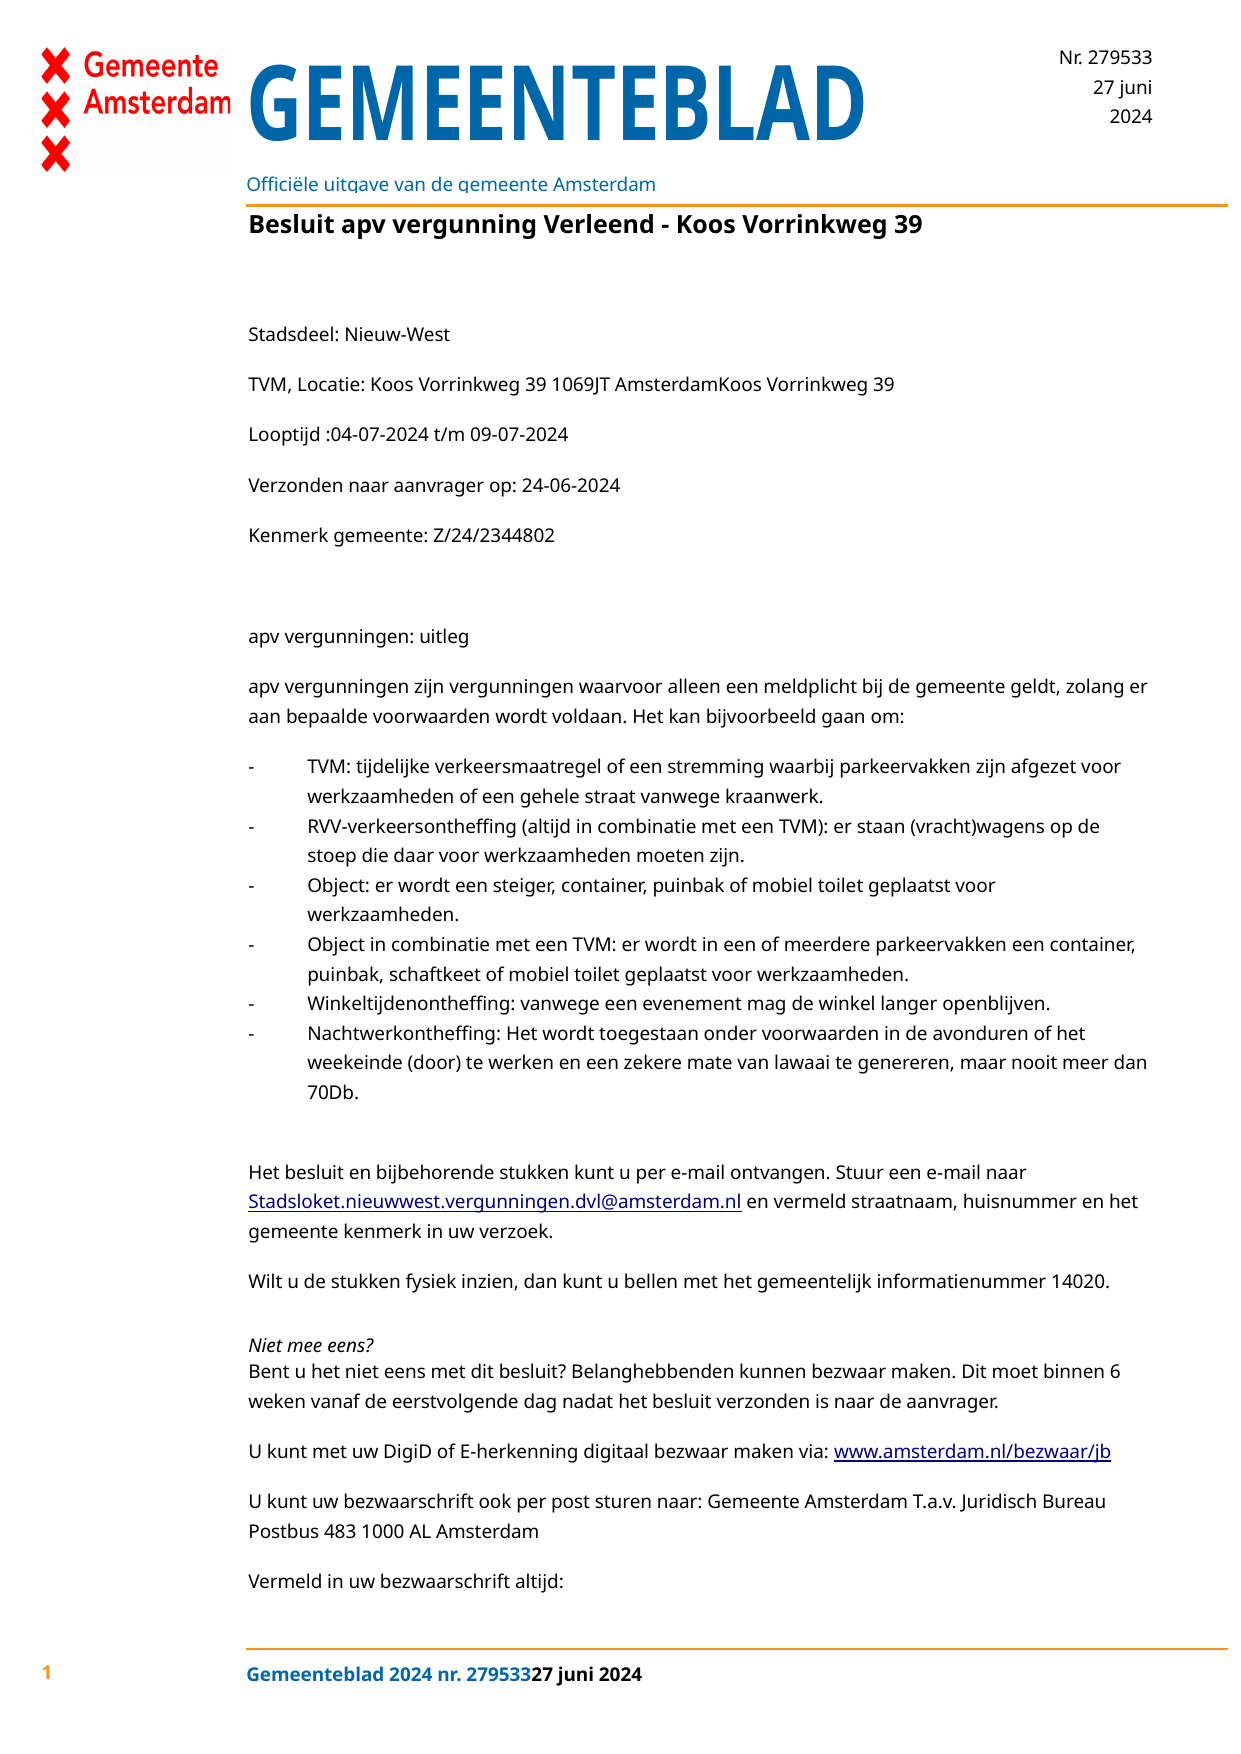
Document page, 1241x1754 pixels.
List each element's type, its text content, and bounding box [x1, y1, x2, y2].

text Vermeld in uw bezwaarschrift altijd: [248, 1569, 1152, 1594]
text U kunt uw bezwaarschrift ook per post sturen naar: Gemeente Amsterdam T.a.v. Juridisch Bureau Postbus 483 1000 AL Amsterdam [248, 1489, 1152, 1544]
list Object in combinatie met een TVM: er wordt in een of meerdere parkeervakken een container, puinbak, schaftkeet of mobiel toilet geplaatst voor werkzaamheden. [248, 931, 1152, 986]
list Object: er wordt een steiger, container, puinbak of mobiel toilet geplaatst voor werkzaamheden. [248, 872, 1152, 927]
text Bent u het niet eens met dit besluit? Belanghebbenden kunnen bezwaar maken. Dit moet binnen 6 weken vanaf de eerstvolgende dag nadat het besluit verzonden is naar de aanvrager. [248, 1358, 1152, 1414]
text U kunt met uw DigiD of E-herkenning digitaal bezwaar maken via: www.amsterdam.nl/bezwaar/jb [248, 1438, 1152, 1464]
text Stadsdeel: Nieuw-West [248, 321, 1152, 346]
list RVV-verkeersontheffing (altijd in combinatie met een TVM): er staan (vracht)wagens op de stoep die daar voor werkzaamheden moeten zijn. [248, 813, 1152, 868]
text Looptijd :04-07-2024 t/m 09-07-2024 [248, 422, 1152, 447]
text TVM, Locatie: Koos Vorrinkweg 39 1069JT AmsterdamKoos Vorrinkweg 39 [248, 371, 1152, 397]
text apv vergunningen zijn vergunningen waarvoor alleen een meldplicht bij de gemeente geldt, zolang er aan bepaalde voorwaarden wordt voldaan. Het kan bijvoorbeeld gaan om: [248, 674, 1152, 729]
picture [41, 47, 231, 172]
text Het besluit en bijbehorende stukken kunt u per e-mail ontvangen. Stuur een e-mail naar Stadsloket.nieuwwest.vergunningen.dvl@amsterdam.nl en vermeld straatnaam, huisnummer en het gemeente kenmerk in uw verzoek. [248, 1159, 1152, 1244]
text apv vergunningen: uitleg [248, 623, 1152, 649]
text Wilt u de stukken fysiek inzien, dan kunt u bellen met het gemeentelijk informatienummer 14020. [248, 1269, 1152, 1294]
text Niet mee eens? [248, 1333, 1152, 1358]
text Verzonden naar aanvrager op: 24-06-2024 [248, 472, 1152, 498]
text Kenmerk gemeente: Z/24/2344802 [248, 522, 1152, 548]
list TVM: tijdelijke verkeersmaatregel of een stremming waarbij parkeervakken zijn afgezet voor werkzaamheden of een gehele straat vanwege kraanwerk. [248, 754, 1152, 809]
list Nachtwerkontheffing: Het wordt toegestaan onder voorwaarden in de avonduren of het weekeinde (door) te werken en een zekere mate van lawaai te genereren, maar nooit meer dan 70Db. [248, 1020, 1152, 1105]
text Besluit apv vergunning Verleend - Koos Vorrinkweg 39 [248, 207, 1152, 241]
list Winkeltijdenontheffing: vanwege een evenement mag de winkel langer openblijven. [248, 990, 1152, 1016]
